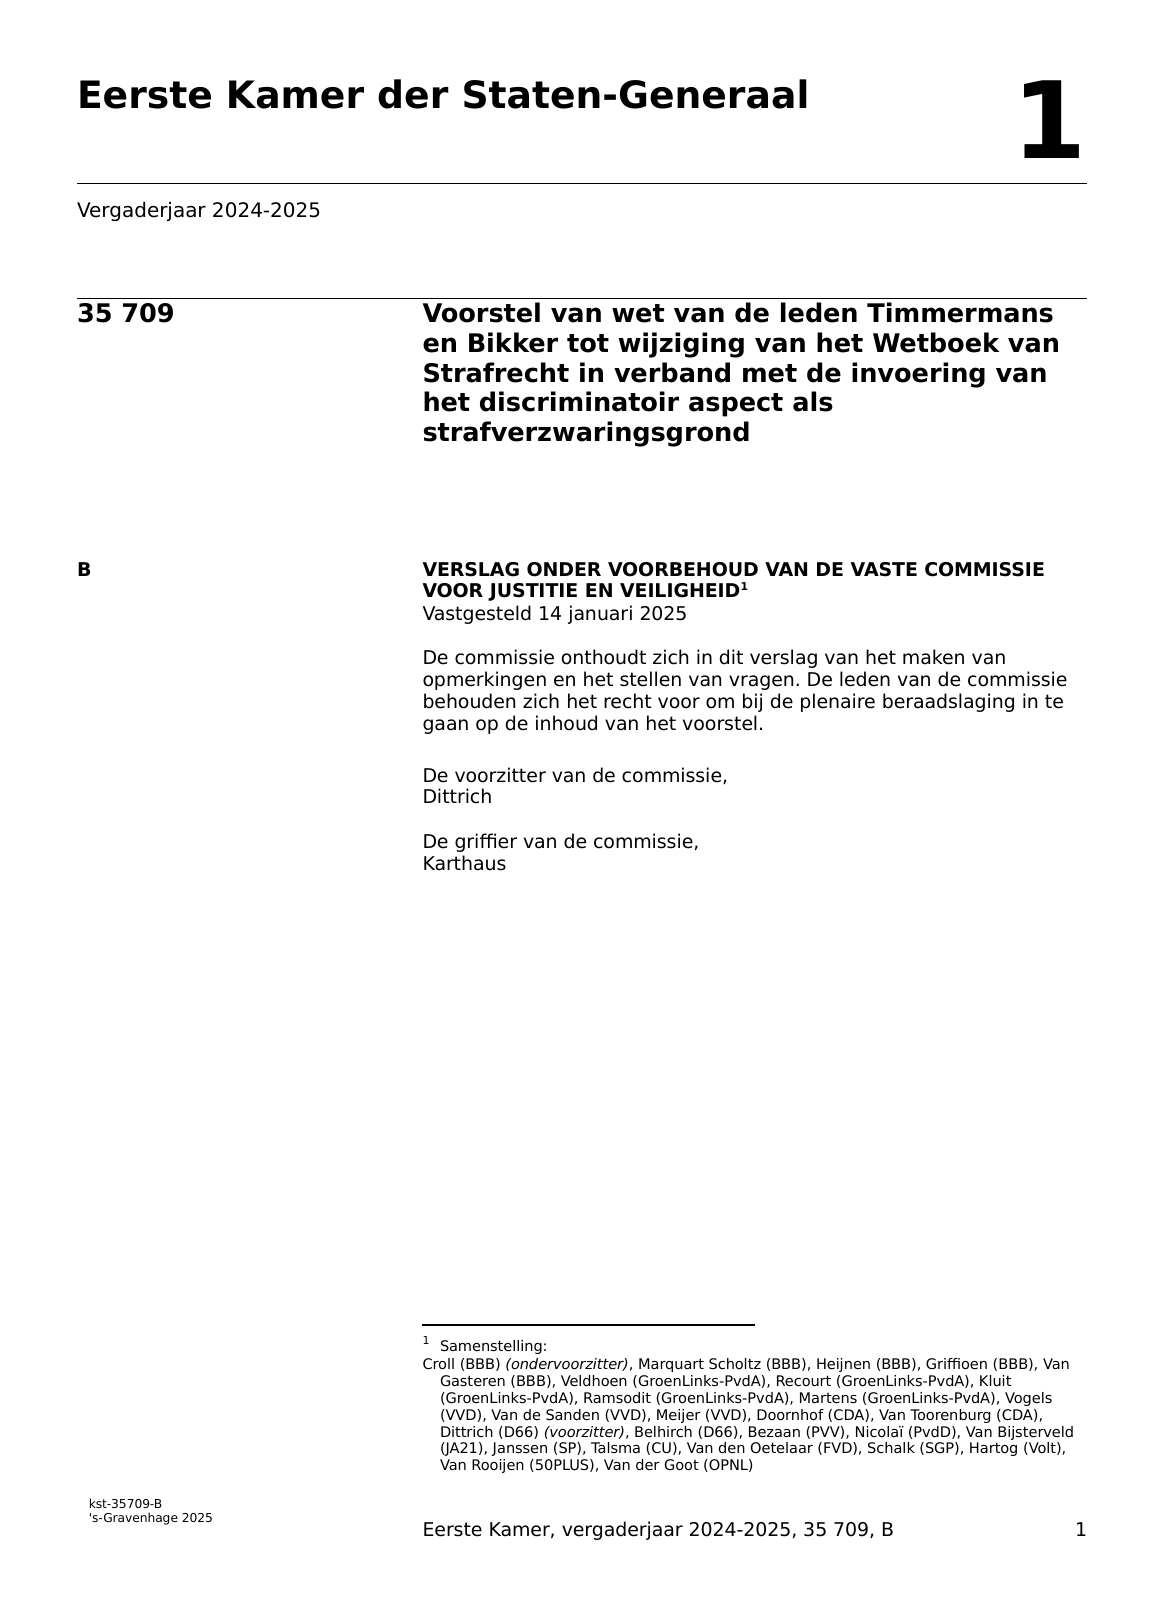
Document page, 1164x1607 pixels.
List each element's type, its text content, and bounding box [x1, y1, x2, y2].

text kst-35709-B [88, 1497, 323, 1511]
text Samenstelling: [422, 1334, 1087, 1356]
table_header 1 [886, 59, 1087, 183]
text De commissie onthoudt zich in dit verslag van het maken van opmerkingen en het stellen van vragen. De leden van de commissie behouden zich het recht voor om bij de plenaire beraadslaging in te gaan op de inhoud van het voorstel. [422, 647, 1087, 734]
subtitle 35 709 Voorstel van wet van de leden Timmermans en Bikker tot wijziging van het Wetboek van Strafrecht in verband met de invoering van het discriminatoir aspect als strafverzwaringsgrond [77, 299, 1087, 447]
table_header Eerste Kamer der Staten-Generaal [77, 59, 886, 183]
text De griffier van de commissie, Karthaus [422, 831, 1087, 874]
text Croll (BBB) (ondervoorzitter), Marquart Scholtz (BBB), Heijnen (BBB), Griffioen (BBB), Van Gasteren (BBB), Veldhoen (GroenLinks-PvdA), Recourt (GroenLinks-PvdA), Kluit (GroenLinks-PvdA), Ramsodit (GroenLinks-PvdA), Martens (GroenLinks-PvdA), Vogels (VVD), Van de Sanden (VVD), Meijer (VVD), Doornhof (CDA), Van Toorenburg (CDA), Dittrich (D66) (voorzitter), Belhirch (D66), Bezaan (PVV), Nicolaï (PvdD), Van Bijsterveld (JA21), Janssen (SP), Talsma (CU), Van den Oetelaar (FVD), Schalk (SGP), Hartog (Volt), Van Rooijen (50PLUS), Van der Goot (OPNL) [422, 1356, 1087, 1474]
table_cell Vergaderjaar 2024-2025 [77, 184, 1087, 298]
text 's-Gravenhage 2025 [88, 1511, 323, 1525]
text Vastgesteld 14 januari 2025 [422, 602, 1087, 624]
text De voorzitter van de commissie, Dittrich [422, 764, 1087, 808]
subtitle B VERSLAG ONDER VOORBEHOUD VAN DE VASTE COMMISSIE VOOR JUSTITIE EN VEILIGHEID [77, 558, 1087, 602]
